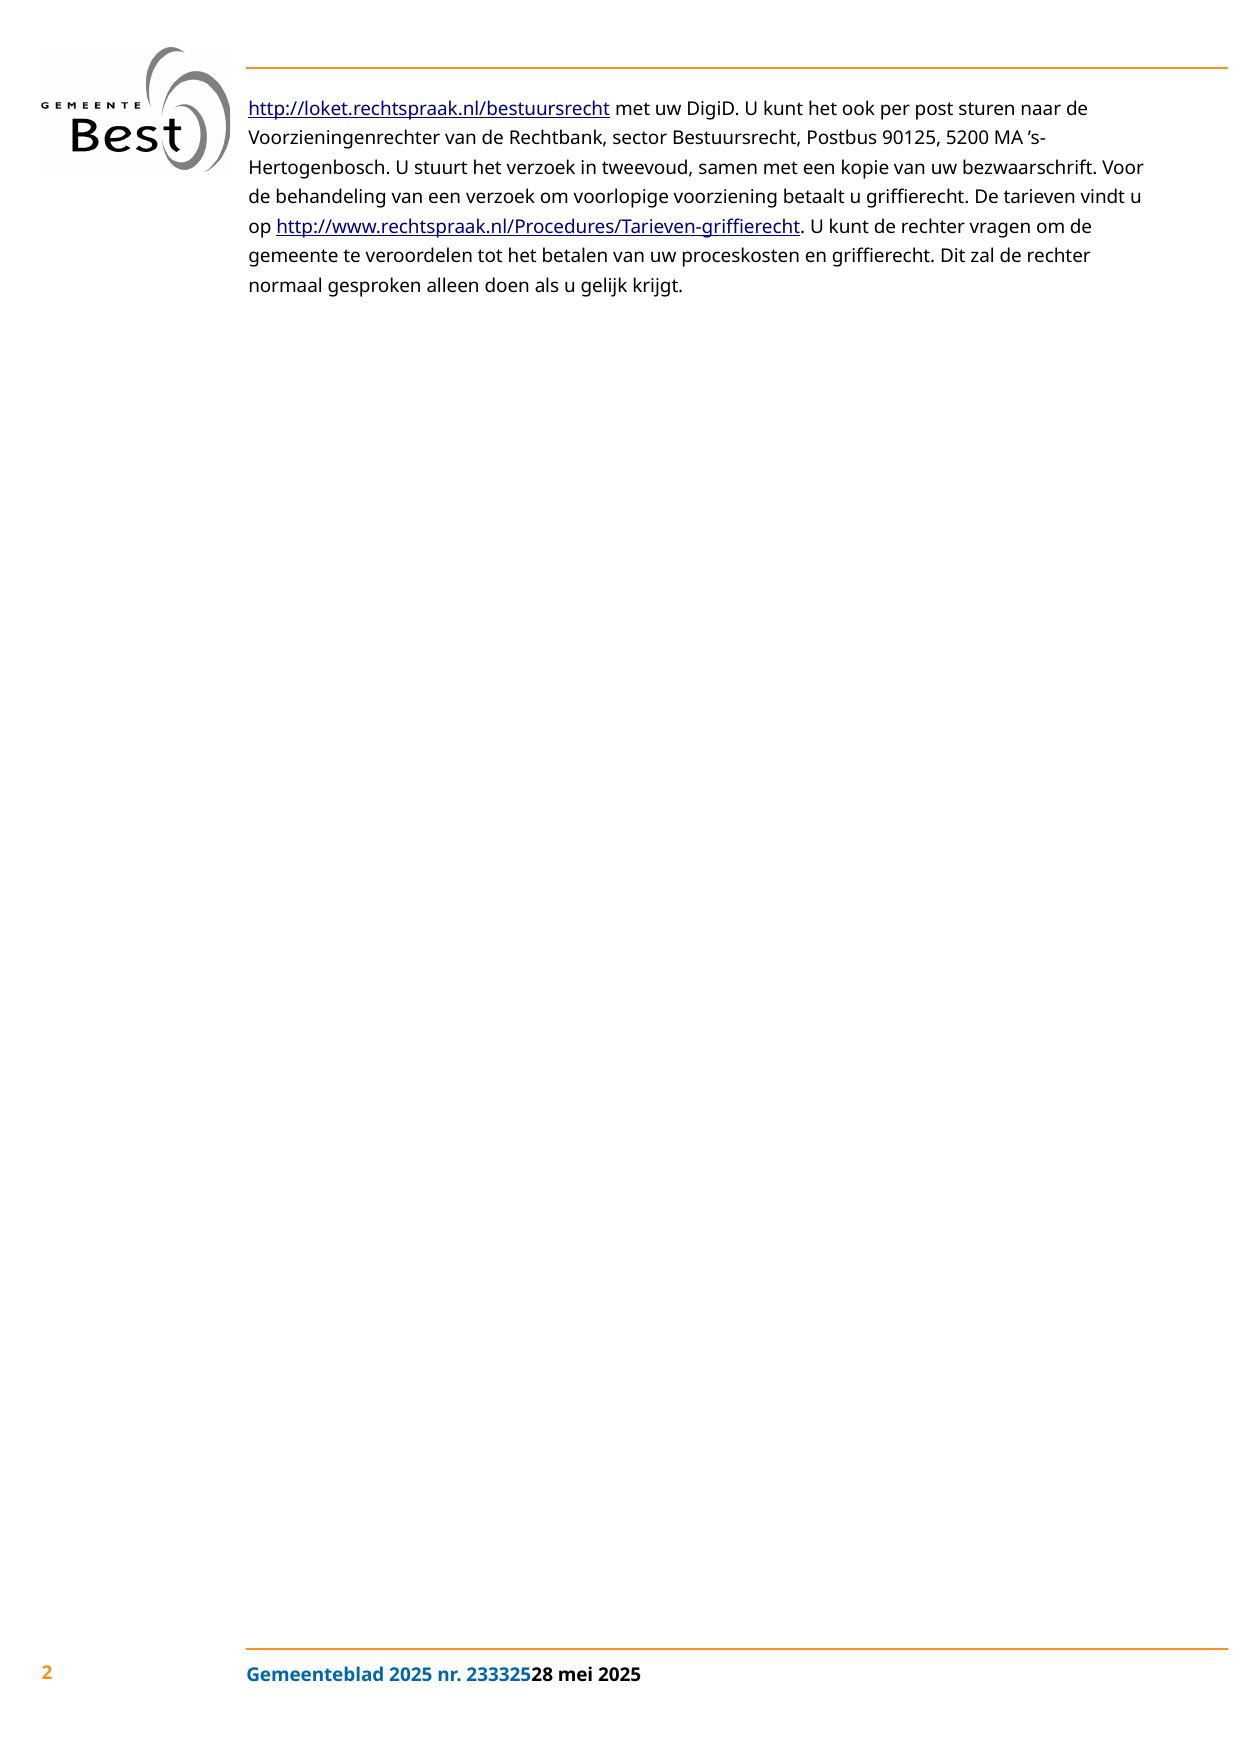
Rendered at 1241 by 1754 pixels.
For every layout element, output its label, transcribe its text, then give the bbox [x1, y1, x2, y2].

text http://loket.rechtspraak.nl/bestuursrecht met uw DigiD. U kunt het ook per post sturen naar de Voorzieningenrechter van de Rechtbank, sector Bestuursrecht, Postbus 90125, 5200 MA ’s-Hertogenbosch. U stuurt het verzoek in tweevoud, samen met een kopie van uw bezwaarschrift. Voor de behandeling van een verzoek om voorlopige voorziening betaalt u griffierecht. De tarieven vindt u op http://www.rechtspraak.nl/Procedures/Tarieven-griffierecht. U kunt de rechter vragen om de gemeente te veroordelen tot het betalen van uw proceskosten en griffierecht. Dit zal de rechter normaal gesproken alleen doen als u gelijk krijgt. [248, 95, 1152, 298]
picture [41, 47, 231, 172]
